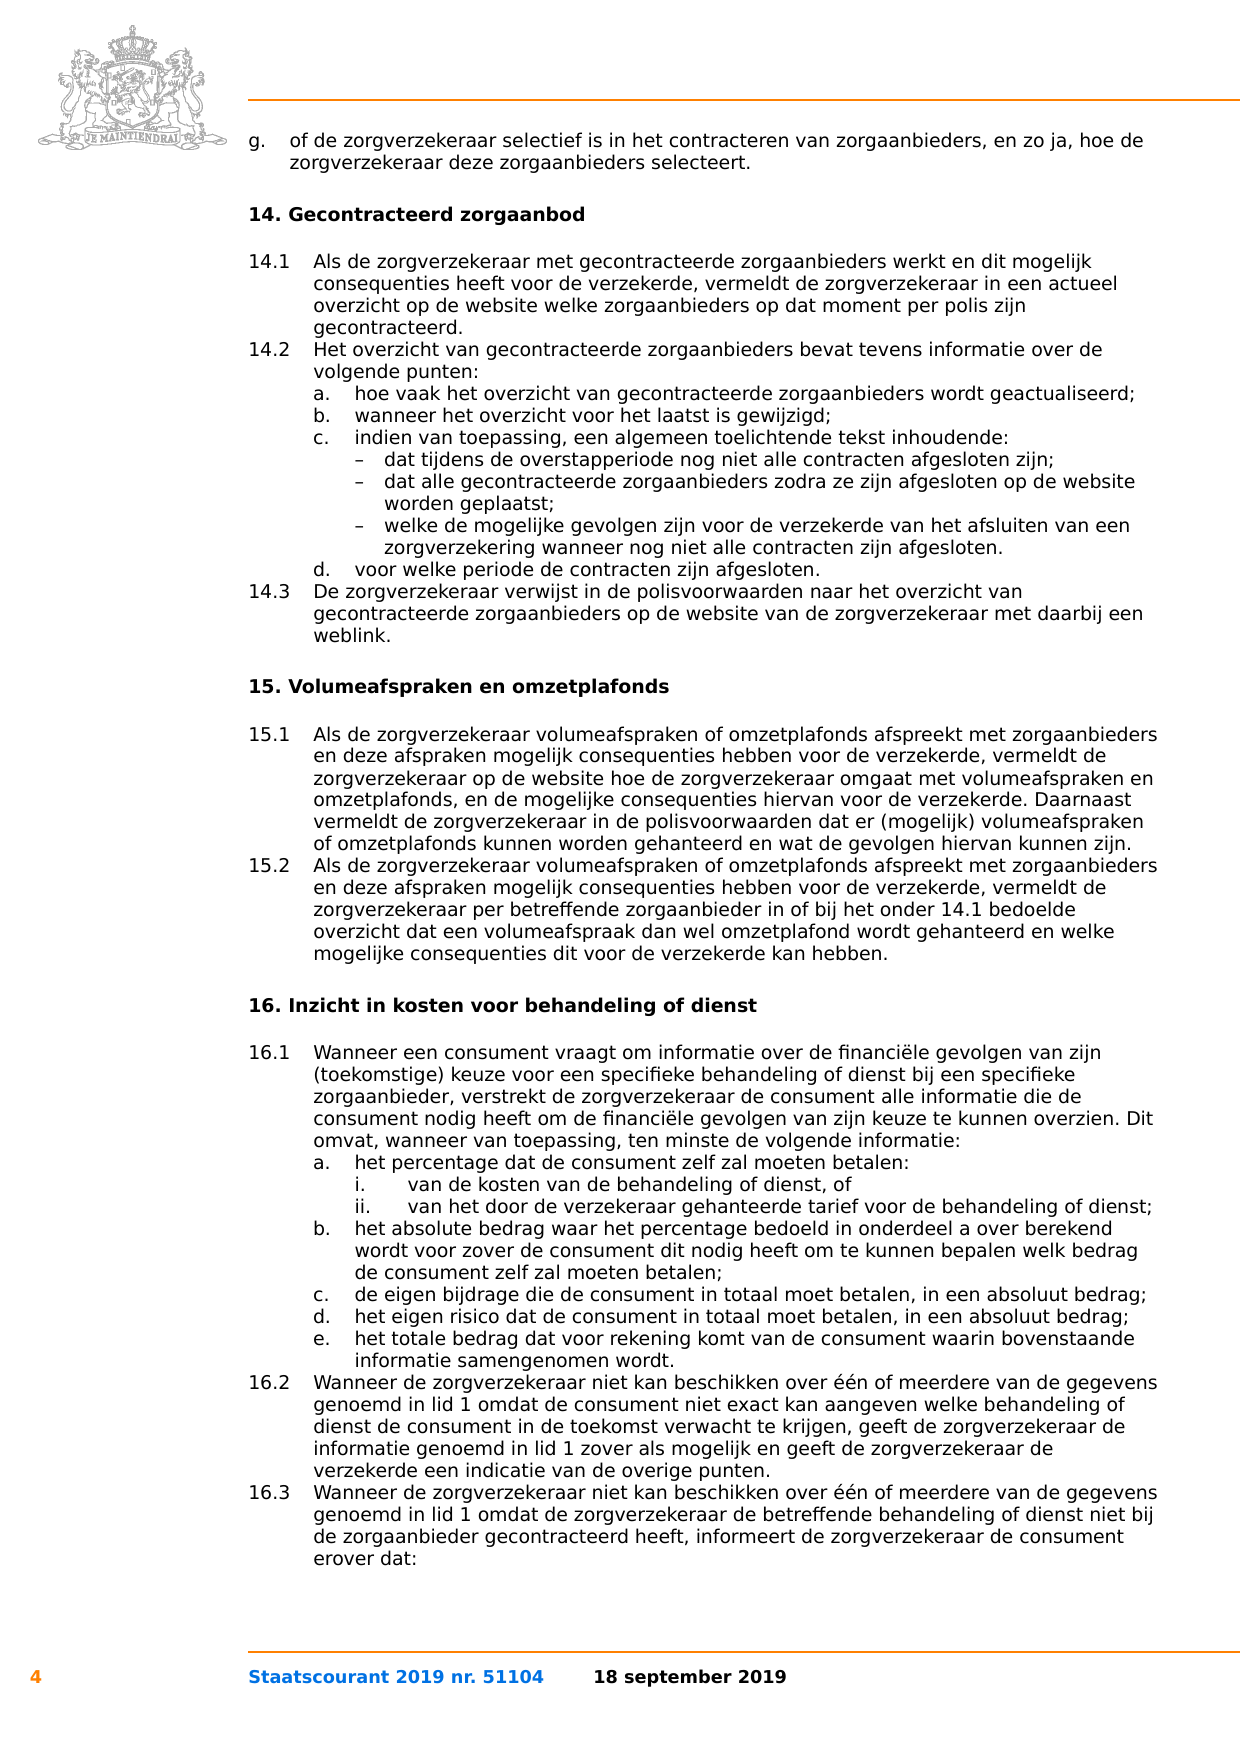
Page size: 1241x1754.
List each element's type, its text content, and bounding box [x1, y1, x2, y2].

text – welke de mogelijke gevolgen zijn voor de verzekerde van het afsluiten van een zorgverzekering wanneer nog niet alle contracten zijn afgesloten. [354, 514, 1163, 558]
text d. voor welke periode de contracten zijn afgesloten. [313, 558, 1163, 581]
text a. het percentage dat de consument zelf zal moeten betalen: [313, 1152, 1163, 1174]
text 16.2 Wanneer de zorgverzekeraar niet kan beschikken over één of meerdere van de gegevens genoemd in lid 1 omdat de consument niet exact kan aangeven welke behandeling of dienst de consument in de toekomst verwacht te krijgen, geeft de zorgverzekeraar de informatie genoemd in lid 1 zover als mogelijk en geeft de zorgverzekeraar de verzekerde een indicatie van de overige punten. [248, 1372, 1163, 1482]
text 16.1 Wanneer een consument vraagt om informatie over de financiële gevolgen van zijn (toekomstige) keuze voor een specifieke behandeling of dienst bij een specifieke zorgaanbieder, verstrekt de zorgverzekeraar de consument alle informatie die de consument nodig heeft om de financiële gevolgen van zijn keuze te kunnen overzien. Dit omvat, wanneer van toepassing, ten minste de volgende informatie: [248, 1042, 1163, 1152]
picture [38, 25, 227, 150]
text a. hoe vaak het overzicht van gecontracteerde zorgaanbieders wordt geactualiseerd; [313, 383, 1163, 405]
text i. van de kosten van de behandeling of dienst, of [354, 1174, 1163, 1196]
text c. indien van toepassing, een algemeen toelichtende tekst inhoudende: [313, 427, 1163, 449]
text 14.1 Als de zorgverzekeraar met gecontracteerde zorgaanbieders werkt en dit mogelijk consequenties heeft voor de verzekerde, vermeldt de zorgverzekeraar in een actueel overzicht op de website welke zorgaanbieders op dat moment per polis zijn gecontracteerd. [248, 251, 1163, 339]
text d. het eigen risico dat de consument in totaal moet betalen, in een absoluut bedrag; [313, 1306, 1163, 1328]
text ii. van het door de verzekeraar gehanteerde tarief voor de behandeling of dienst; [354, 1196, 1163, 1218]
subtitle 16. Inzicht in kosten voor behandeling of dienst [248, 995, 1163, 1017]
subtitle 14. Gecontracteerd zorgaanbod [248, 204, 1163, 226]
text 14.3 De zorgverzekeraar verwijst in de polisvoorwaarden naar het overzicht van gecontracteerde zorgaanbieders op de website van de zorgverzekeraar met daarbij een weblink. [248, 581, 1163, 646]
subtitle 15. Volumeafspraken en omzetplafonds [248, 676, 1163, 698]
text – dat tijdens de overstapperiode nog niet alle contracten afgesloten zijn; [354, 449, 1163, 471]
text e. het totale bedrag dat voor rekening komt van de consument waarin bovenstaande informatie samengenomen wordt. [313, 1328, 1163, 1372]
text b. het absolute bedrag waar het percentage bedoeld in onderdeel a over berekend wordt voor zover de consument dit nodig heeft om te kunnen bepalen welk bedrag de consument zelf zal moeten betalen; [313, 1218, 1163, 1284]
text – dat alle gecontracteerde zorgaanbieders zodra ze zijn afgesloten op de website worden geplaatst; [354, 471, 1163, 514]
text 15.1 Als de zorgverzekeraar volumeafspraken of omzetplafonds afspreekt met zorgaanbieders en deze afspraken mogelijk consequenties hebben voor de verzekerde, vermeldt de zorgverzekeraar op de website hoe de zorgverzekeraar omgaat met volumeafspraken en omzetplafonds, en de mogelijke consequenties hiervan voor de verzekerde. Daarnaast vermeldt de zorgverzekeraar in de polisvoorwaarden dat er (mogelijk) volumeafspraken of omzetplafonds kunnen worden gehanteerd en wat de gevolgen hiervan kunnen zijn. [248, 723, 1163, 855]
text b. wanneer het overzicht voor het laatst is gewijzigd; [313, 405, 1163, 427]
text c. de eigen bijdrage die de consument in totaal moet betalen, in een absoluut bedrag; [313, 1284, 1163, 1306]
text 15.2 Als de zorgverzekeraar volumeafspraken of omzetplafonds afspreekt met zorgaanbieders en deze afspraken mogelijk consequenties hebben voor de verzekerde, vermeldt de zorgverzekeraar per betreffende zorgaanbieder in of bij het onder 14.1 bedoelde overzicht dat een volumeafspraak dan wel omzetplafond wordt gehanteerd en welke mogelijke consequenties dit voor de verzekerde kan hebben. [248, 855, 1163, 965]
text 14.2 Het overzicht van gecontracteerde zorgaanbieders bevat tevens informatie over de volgende punten: [248, 339, 1163, 383]
text 16.3 Wanneer de zorgverzekeraar niet kan beschikken over één of meerdere van de gegevens genoemd in lid 1 omdat de zorgverzekeraar de betreffende behandeling of dienst niet bij de zorgaanbieder gecontracteerd heeft, informeert de zorgverzekeraar de consument erover dat: [248, 1482, 1163, 1570]
text g. of de zorgverzekeraar selectief is in het contracteren van zorgaanbieders, en zo ja, hoe de zorgverzekeraar deze zorgaanbieders selecteert. [248, 130, 1163, 174]
